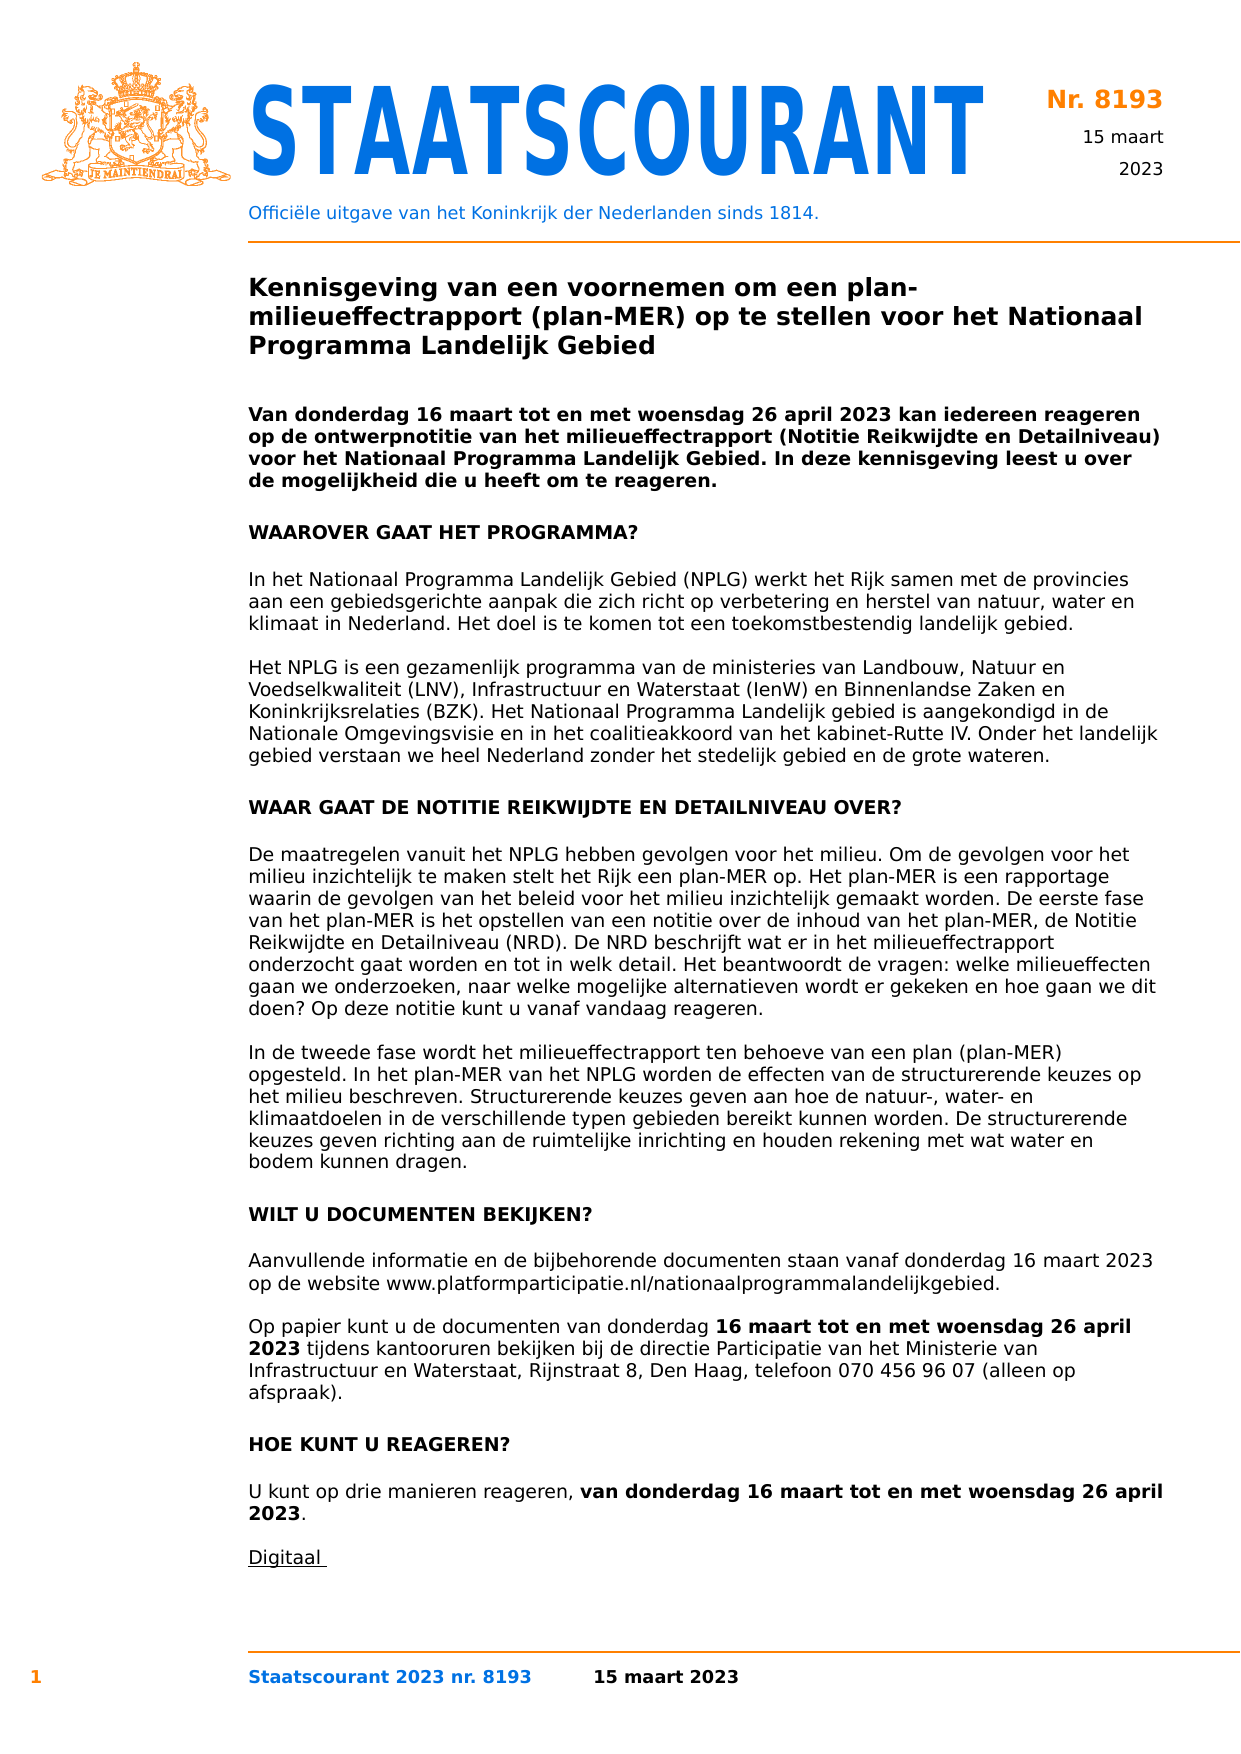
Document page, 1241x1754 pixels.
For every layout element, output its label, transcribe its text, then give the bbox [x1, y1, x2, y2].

picture [41, 62, 231, 186]
text In de tweede fase wordt het milieueffectrapport ten behoeve van een plan (plan-MER) opgesteld. In het plan-MER van het NPLG worden de effecten van de structurerende keuzes op het milieu beschreven. Structurerende keuzes geven aan hoe de natuur-, water- en klimaatdoelen in de verschillende typen gebieden bereikt kunnen worden. De structurerende keuzes geven richting aan de ruimtelijke inrichting en houden rekening met wat water en bodem kunnen dragen. [248, 1042, 1163, 1173]
subtitle WILT U DOCUMENTEN BEKIJKEN? [248, 1203, 1163, 1225]
text Op papier kunt u de documenten van donderdag 16 maart tot en met woensdag 26 april 2023 tijdens kantooruren bekijken bij de directie Participatie van het Ministerie van Infrastructuur en Waterstaat, Rijnstraat 8, Den Haag, telefoon 070 456 96 07 (alleen op afspraak). [248, 1316, 1163, 1404]
table_header [25, 62, 248, 241]
text Digitaal [248, 1547, 1163, 1569]
table_header Nr. 8193 [998, 62, 1240, 121]
subtitle Kennisgeving van een voornemen om een plan-milieueffectrapport (plan-MER) op te stellen voor het Nationaal Programma Landelijk Gebied [248, 273, 1163, 361]
text De maatregelen vanuit het NPLG hebben gevolgen voor het milieu. Om de gevolgen voor het milieu inzichtelijk te maken stelt het Rijk een plan-MER op. Het plan-MER is een rapportage waarin de gevolgen van het beleid voor het milieu inzichtelijk gemaakt worden. De eerste fase van het plan-MER is het opstellen van een notitie over de inhoud van het plan-MER, de Notitie Reikwijdte en Detailniveau (NRD). De NRD beschrijft wat er in het milieueffectrapport onderzocht gaat worden en tot in welk detail. Het beantwoordt de vragen: welke milieueffecten gaan we onderzoeken, naar welke mogelijke alternatieven wordt er gekeken en hoe gaan we dit doen? Op deze notitie kunt u vanaf vandaag reageren. [248, 844, 1163, 1020]
table_header STAATSCOURANT [248, 62, 998, 203]
subtitle WAAR GAAT DE NOTITIE REIKWIJDTE EN DETAILNIVEAU OVER? [248, 797, 1163, 819]
table_cell 2023 [998, 153, 1240, 203]
text Aanvullende informatie en de bijbehorende documenten staan vanaf donderdag 16 maart 2023 op de website www.platformparticipatie.nl/nationaalprogrammalandelijkgebied. [248, 1250, 1163, 1294]
text U kunt op drie manieren reageren, van donderdag 16 maart tot en met woensdag 26 april 2023. [248, 1481, 1163, 1525]
table_cell 15 maart [998, 121, 1240, 153]
table_cell Officiële uitgave van het Koninkrijk der Nederlanden sinds 1814. [248, 203, 1240, 241]
text Van donderdag 16 maart tot en met woensdag 26 april 2023 kan iedereen reageren op de ontwerpnotitie van het milieueffectrapport (Notitie Reikwijdte en Detailniveau) voor het Nationaal Programma Landelijk Gebied. In deze kennisgeving leest u over de mogelijkheid die u heeft om te reageren. [248, 404, 1163, 492]
text In het Nationaal Programma Landelijk Gebied (NPLG) werkt het Rijk samen met de provincies aan een gebiedsgerichte aanpak die zich richt op verbetering en herstel van natuur, water en klimaat in Nederland. Het doel is te komen tot een toekomstbestendig landelijk gebied. [248, 569, 1163, 635]
subtitle WAAROVER GAAT HET PROGRAMMA? [248, 522, 1163, 544]
text Het NPLG is een gezamenlijk programma van de ministeries van Landbouw, Natuur en Voedselkwaliteit (LNV), Infrastructuur en Waterstaat (IenW) en Binnenlandse Zaken en Koninkrijksrelaties (BZK). Het Nationaal Programma Landelijk gebied is aangekondigd in de Nationale Omgevingsvisie en in het coalitieakkoord van het kabinet-Rutte IV. Onder het landelijk gebied verstaan we heel Nederland zonder het stedelijk gebied en de grote wateren. [248, 657, 1163, 767]
subtitle HOE KUNT U REAGEREN? [248, 1434, 1163, 1456]
